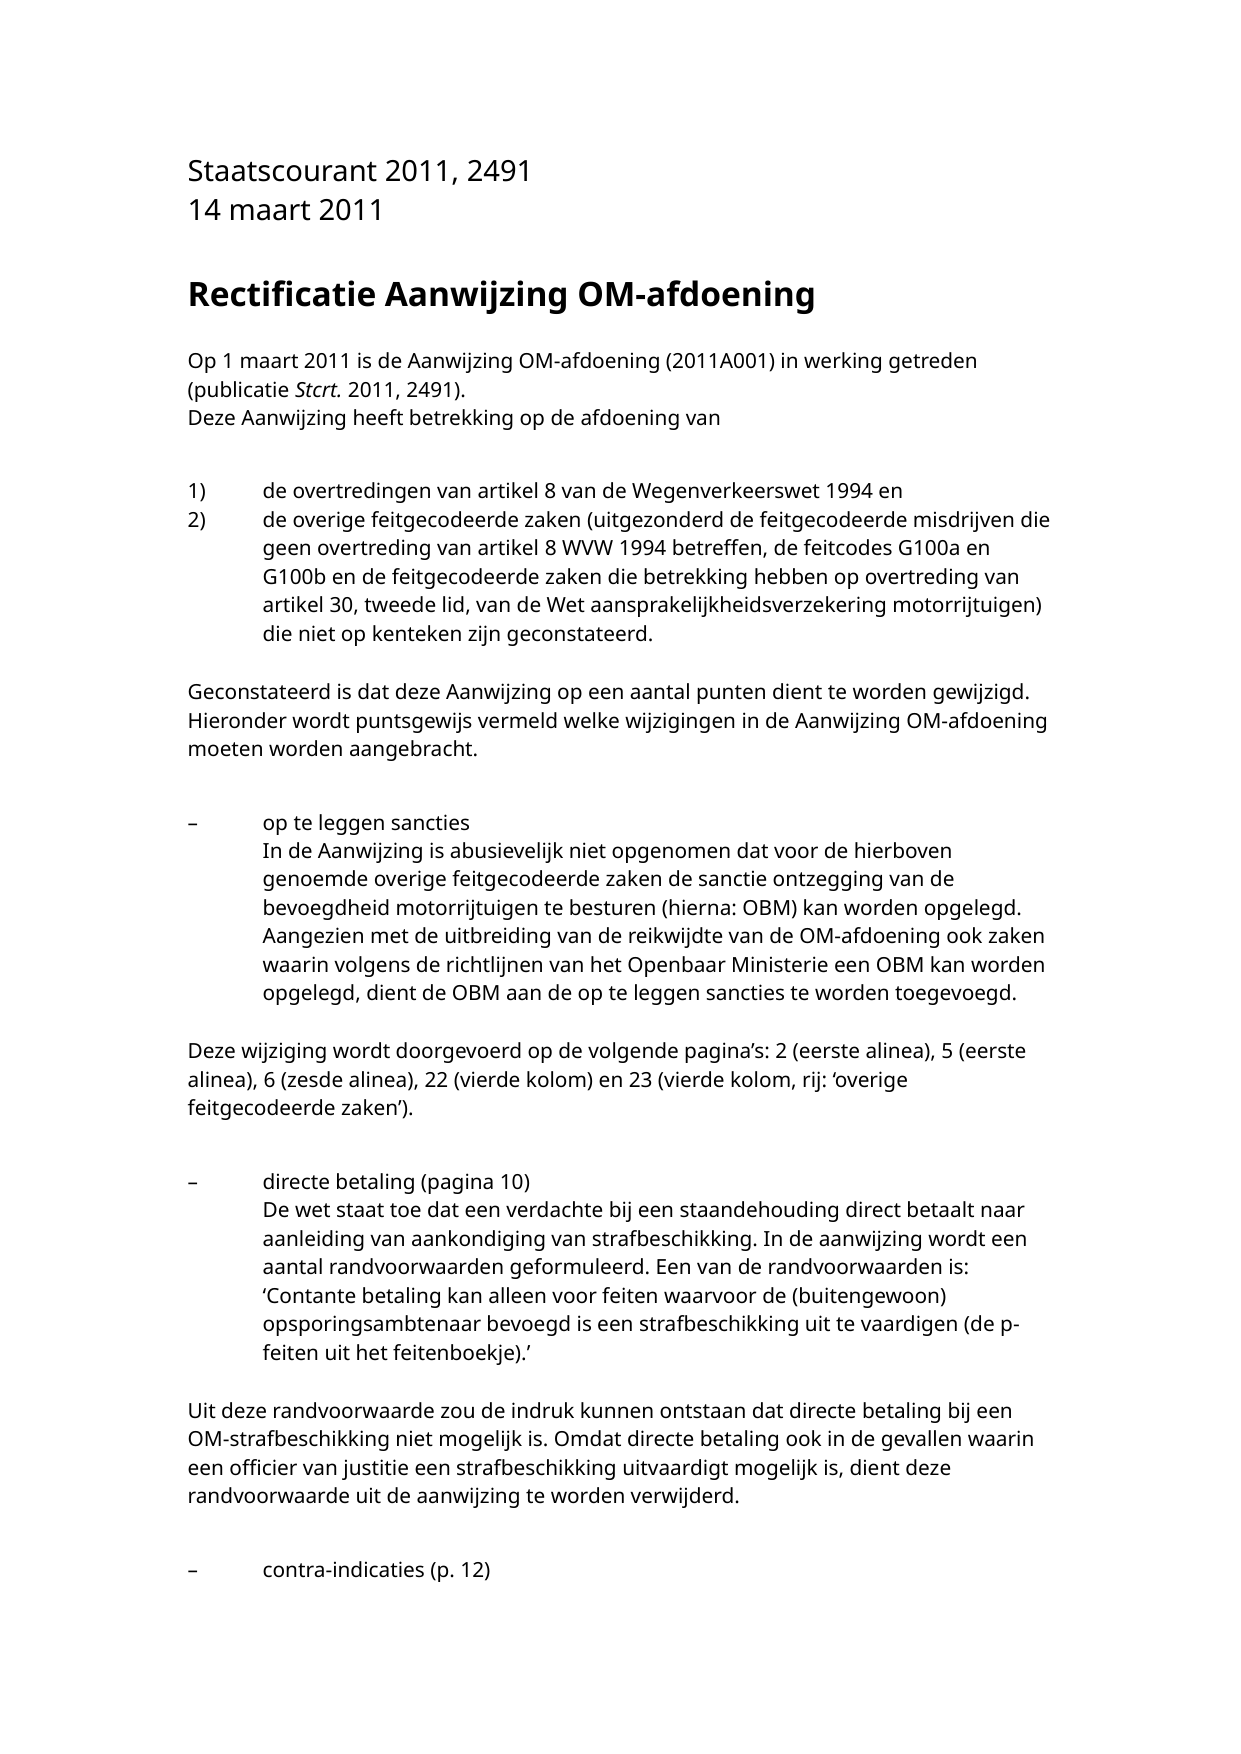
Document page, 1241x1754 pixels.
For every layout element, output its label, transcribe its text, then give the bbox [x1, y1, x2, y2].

text Geconstateerd is dat deze Aanwijzing op een aantal punten dient te worden gewijzigd. Hieronder wordt puntsgewijs vermeld welke wijzigingen in de Aanwijzing OM-afdoening moeten worden aangebracht. [187, 677, 1053, 763]
list In de Aanwijzing is abusievelijk niet opgenomen dat voor de hierboven genoemde overige feitgecodeerde zaken de sanctie ontzegging van de bevoegdheid motorrijtuigen te besturen (hierna: OBM) kan worden opgelegd. Aangezien met de uitbreiding van de reikwijdte van de OM-afdoening ook zaken waarin volgens de richtlijnen van het Openbaar Ministerie een OBM kan worden opgelegd, dient de OBM aan de op te leggen sancties te worden toegevoegd. [187, 836, 1053, 1007]
list op te leggen sancties [187, 808, 1053, 836]
text 14 maart 2011 [187, 190, 1053, 229]
list de overige feitgecodeerde zaken (uitgezonderd de feitgecodeerde misdrijven die geen overtreding van artikel 8 WVW 1994 betreffen, de feitcodes G100a en G100b en de feitgecodeerde zaken die betrekking hebben op overtreding van artikel 30, tweede lid, van de Wet aansprakelijkheidsverzekering motorrijtuigen) die niet op kenteken zijn geconstateerd. [187, 505, 1053, 647]
list De wet staat toe dat een verdachte bij een staandehouding direct betaalt naar aanleiding van aankondiging van strafbeschikking. In de aanwijzing wordt een aantal randvoorwaarden geformuleerd. Een van de randvoorwaarden is: ‘Contante betaling kan alleen voor feiten waarvoor de (buitengewoon) opsporingsambtenaar bevoegd is een strafbeschikking uit te vaardigen (de p-feiten uit het feitenboekje).’ [187, 1195, 1053, 1366]
subtitle Rectificatie Aanwijzing OM-afdoening [187, 271, 1053, 316]
text Op 1 maart 2011 is de Aanwijzing OM-afdoening (2011A001) in werking getreden (publicatie Stcrt. 2011, 2491). [187, 346, 1053, 403]
list contra-indicaties (p. 12) [187, 1555, 1053, 1583]
text Deze wijziging wordt doorgevoerd op de volgende pagina’s: 2 (eerste alinea), 5 (eerste alinea), 6 (zesde alinea), 22 (vierde kolom) en 23 (vierde kolom, rij: ‘overige feitgecodeerde zaken’). [187, 1037, 1053, 1122]
text Staatscourant 2011, 2491 [187, 150, 1053, 190]
text Deze Aanwijzing heeft betrekking op de afdoening van [187, 403, 1053, 432]
list de overtredingen van artikel 8 van de Wegenverkeerswet 1994 en [187, 477, 1053, 505]
text Uit deze randvoorwaarde zou de indruk kunnen ontstaan dat directe betaling bij een OM-strafbeschikking niet mogelijk is. Omdat directe betaling ook in de gevallen waarin een officier van justitie een strafbeschikking uitvaardigt mogelijk is, dient deze randvoorwaarde uit de aanwijzing te worden verwijderd. [187, 1396, 1053, 1510]
list directe betaling (pagina 10) [187, 1167, 1053, 1195]
